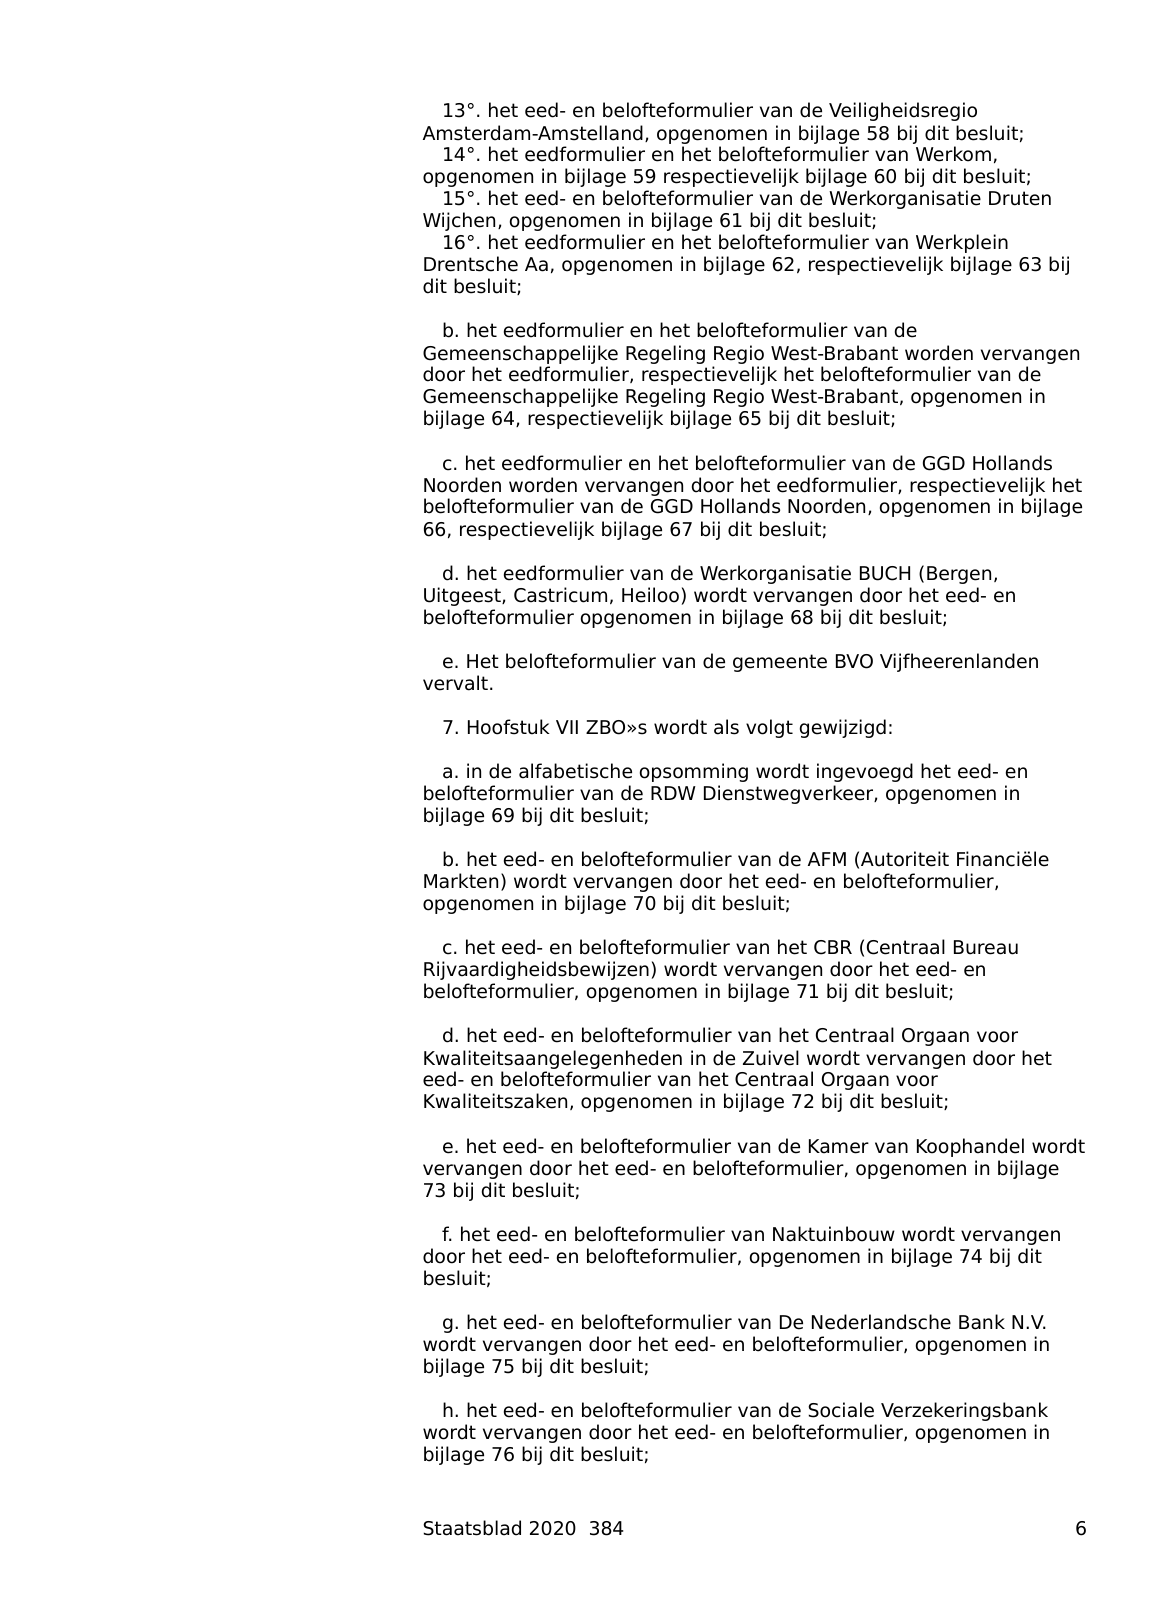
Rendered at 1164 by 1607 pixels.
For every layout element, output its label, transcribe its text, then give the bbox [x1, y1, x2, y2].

text g. het eed- en belofteformulier van De Nederlandsche Bank N.V. wordt vervangen door het eed- en belofteformulier, opgenomen in bijlage 75 bij dit besluit; [422, 1312, 1087, 1378]
text c. het eedformulier en het belofteformulier van de GGD Hollands Noorden worden vervangen door het eedformulier, respectievelijk het belofteformulier van de GGD Hollands Noorden, opgenomen in bijlage 66, respectievelijk bijlage 67 bij dit besluit; [422, 452, 1087, 540]
text 15°. het eed- en belofteformulier van de Werkorganisatie Druten Wijchen, opgenomen in bijlage 61 bij dit besluit; [422, 188, 1087, 232]
text b. het eedformulier en het belofteformulier van de Gemeenschappelijke Regeling Regio West-Brabant worden vervangen door het eedformulier, respectievelijk het belofteformulier van de Gemeenschappelijke Regeling Regio West-Brabant, opgenomen in bijlage 64, respectievelijk bijlage 65 bij dit besluit; [422, 320, 1087, 430]
text e. Het belofteformulier van de gemeente BVO Vijfheerenlanden vervalt. [422, 651, 1087, 695]
text c. het eed- en belofteformulier van het CBR (Centraal Bureau Rijvaardigheidsbewijzen) wordt vervangen door het eed- en belofteformulier, opgenomen in bijlage 71 bij dit besluit; [422, 937, 1087, 1003]
text b. het eed- en belofteformulier van de AFM (Autoriteit Financiële Markten) wordt vervangen door het eed- en belofteformulier, opgenomen in bijlage 70 bij dit besluit; [422, 849, 1087, 915]
text a. in de alfabetische opsomming wordt ingevoegd het eed- en belofteformulier van de RDW Dienstwegverkeer, opgenomen in bijlage 69 bij dit besluit; [422, 761, 1087, 827]
text e. het eed- en belofteformulier van de Kamer van Koophandel wordt vervangen door het eed- en belofteformulier, opgenomen in bijlage 73 bij dit besluit; [422, 1136, 1087, 1201]
text d. het eedformulier van de Werkorganisatie BUCH (Bergen, Uitgeest, Castricum, Heiloo) wordt vervangen door het eed- en belofteformulier opgenomen in bijlage 68 bij dit besluit; [422, 563, 1087, 628]
text 7. Hoofstuk VII ZBO»s wordt als volgt gewijzigd: [422, 717, 1087, 739]
text d. het eed- en belofteformulier van het Centraal Orgaan voor Kwaliteitsaangelegenheden in de Zuivel wordt vervangen door het eed- en belofteformulier van het Centraal Orgaan voor Kwaliteitszaken, opgenomen in bijlage 72 bij dit besluit; [422, 1025, 1087, 1113]
text h. het eed- en belofteformulier van de Sociale Verzekeringsbank wordt vervangen door het eed- en belofteformulier, opgenomen in bijlage 76 bij dit besluit; [422, 1400, 1087, 1466]
text f. het eed- en belofteformulier van Naktuinbouw wordt vervangen door het eed- en belofteformulier, opgenomen in bijlage 74 bij dit besluit; [422, 1224, 1087, 1289]
text 13°. het eed- en belofteformulier van de Veiligheidsregio Amsterdam-Amstelland, opgenomen in bijlage 58 bij dit besluit; [422, 100, 1087, 144]
text 16°. het eedformulier en het belofteformulier van Werkplein Drentsche Aa, opgenomen in bijlage 62, respectievelijk bijlage 63 bij dit besluit; [422, 232, 1087, 298]
text 14°. het eedformulier en het belofteformulier van Werkom, opgenomen in bijlage 59 respectievelijk bijlage 60 bij dit besluit; [422, 144, 1087, 188]
